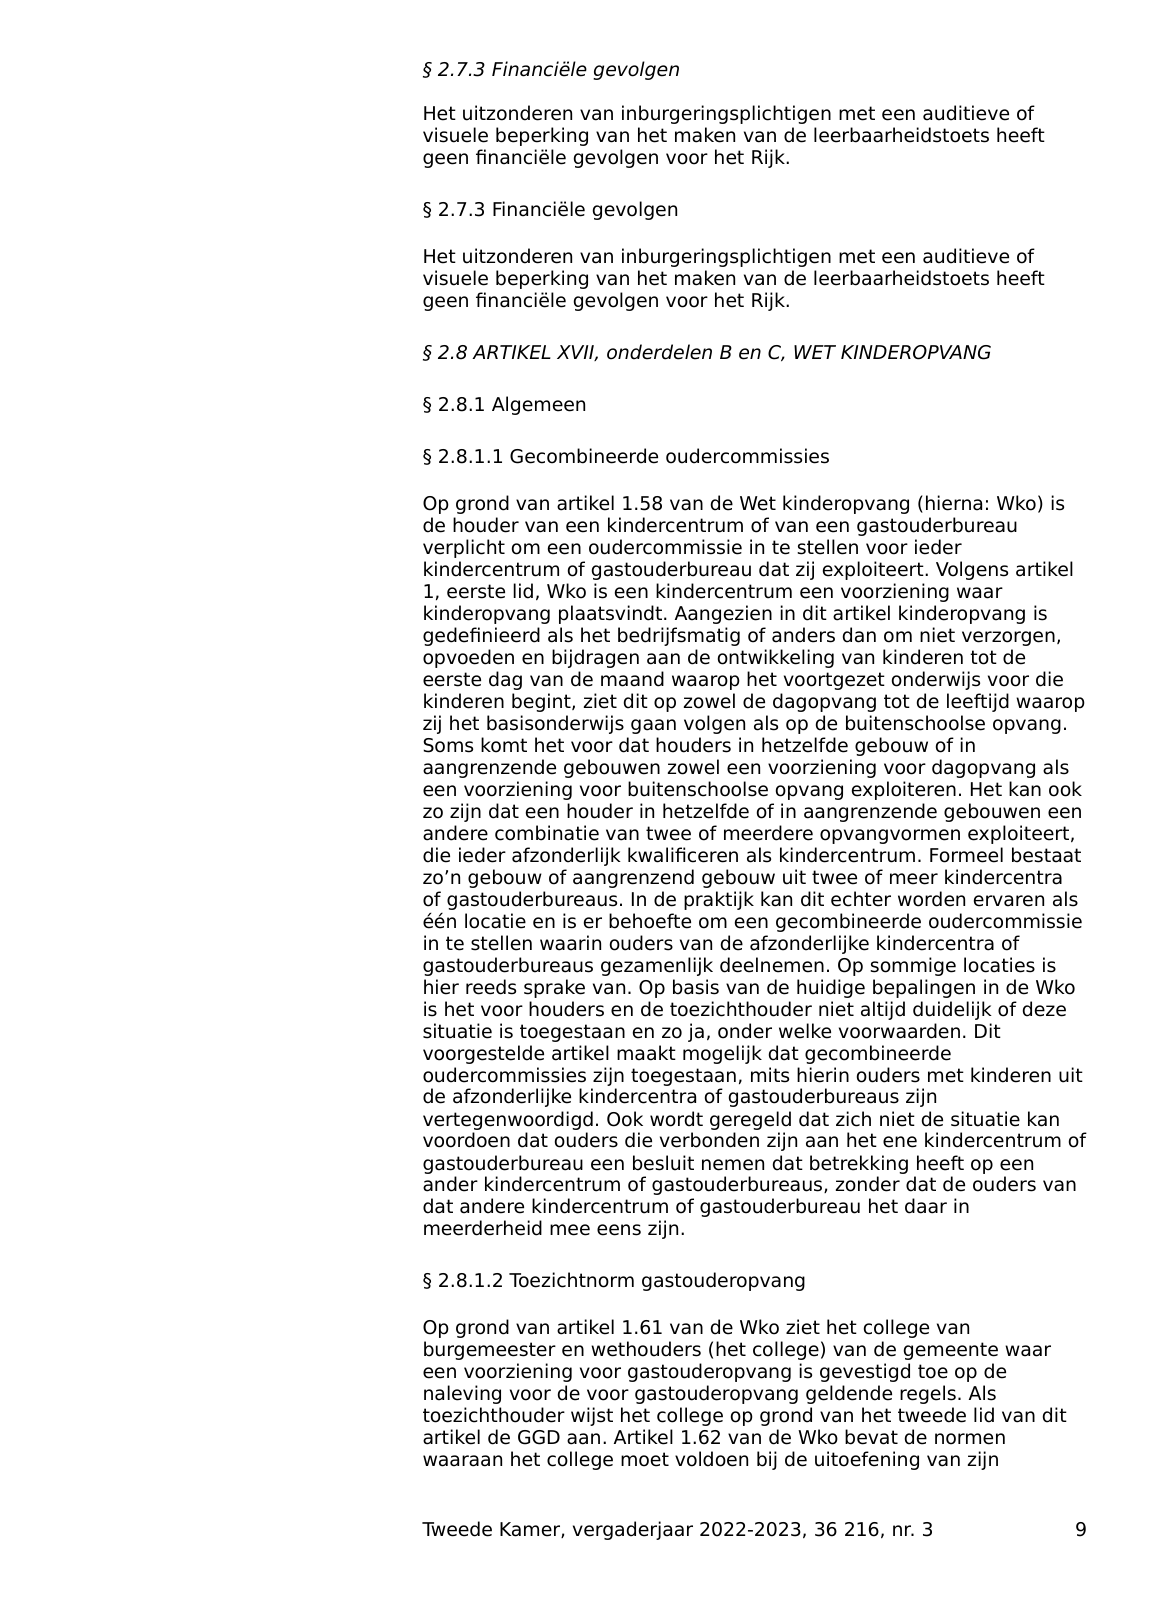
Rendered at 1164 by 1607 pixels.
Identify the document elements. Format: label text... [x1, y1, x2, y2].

subtitle § 2.8 ARTIKEL XVII, onderdelen B en C, WET KINDEROPVANG [422, 342, 1087, 364]
text Op grond van artikel 1.58 van de Wet kinderopvang (hierna: Wko) is de houder van een kindercentrum of van een gastouderbureau verplicht om een oudercommissie in te stellen voor ieder kindercentrum of gastouderbureau dat zij exploiteert. Volgens artikel 1, eerste lid, Wko is een kindercentrum een voorziening waar kinderopvang plaatsvindt. Aangezien in dit artikel kinderopvang is gedefinieerd als het bedrijfsmatig of anders dan om niet verzorgen, opvoeden en bijdragen aan de ontwikkeling van kinderen tot de eerste dag van de maand waarop het voortgezet onderwijs voor die kinderen begint, ziet dit op zowel de dagopvang tot de leeftijd waarop zij het basisonderwijs gaan volgen als op de buitenschoolse opvang. Soms komt het voor dat houders in hetzelfde gebouw of in aangrenzende gebouwen zowel een voorziening voor dagopvang als een voorziening voor buitenschoolse opvang exploiteren. Het kan ook zo zijn dat een houder in hetzelfde of in aangrenzende gebouwen een andere combinatie van twee of meerdere opvangvormen exploiteert, die ieder afzonderlijk kwalificeren als kindercentrum. Formeel bestaat zo’n gebouw of aangrenzend gebouw uit twee of meer kindercentra of gastouderbureaus. In de praktijk kan dit echter worden ervaren als één locatie en is er behoefte om een gecombineerde oudercommissie in te stellen waarin ouders van de afzonderlijke kindercentra of gastouderbureaus gezamenlijk deelnemen. Op sommige locaties is hier reeds sprake van. Op basis van de huidige bepalingen in de Wko is het voor houders en de toezichthouder niet altijd duidelijk of deze situatie is toegestaan en zo ja, onder welke voorwaarden. Dit voorgestelde artikel maakt mogelijk dat gecombineerde oudercommissies zijn toegestaan, mits hierin ouders met kinderen uit de afzonderlijke kindercentra of gastouderbureaus zijn vertegenwoordigd. Ook wordt geregeld dat zich niet de situatie kan voordoen dat ouders die verbonden zijn aan het ene kindercentrum of gastouderbureau een besluit nemen dat betrekking heeft op een ander kindercentrum of gastouderbureaus, zonder dat de ouders van dat andere kindercentrum of gastouderbureau het daar in meerderheid mee eens zijn. [422, 493, 1087, 1240]
text Het uitzonderen van inburgeringsplichtigen met een auditieve of visuele beperking van het maken van de leerbaarheidstoets heeft geen financiële gevolgen voor het Rijk. [422, 246, 1087, 312]
subtitle § 2.7.3 Financiële gevolgen [422, 199, 1087, 221]
subtitle § 2.8.1.2 Toezichtnorm gastouderopvang [422, 1270, 1087, 1292]
subtitle § 2.7.3 Financiële gevolgen [422, 59, 1087, 81]
subtitle § 2.8.1 Algemeen [422, 394, 1087, 416]
text Het uitzonderen van inburgeringsplichtigen met een auditieve of visuele beperking van het maken van de leerbaarheidstoets heeft geen financiële gevolgen voor het Rijk. [422, 103, 1087, 169]
text Op grond van artikel 1.61 van de Wko ziet het college van burgemeester en wethouders (het college) van de gemeente waar een voorziening voor gastouderopvang is gevestigd toe op de naleving voor de voor gastouderopvang geldende regels. Als toezichthouder wijst het college op grond van het tweede lid van dit artikel de GGD aan. Artikel 1.62 van de Wko bevat de normen waaraan het college moet voldoen bij de uitoefening van zijn [422, 1317, 1087, 1471]
subtitle § 2.8.1.1 Gecombineerde oudercommissies [422, 446, 1087, 468]
